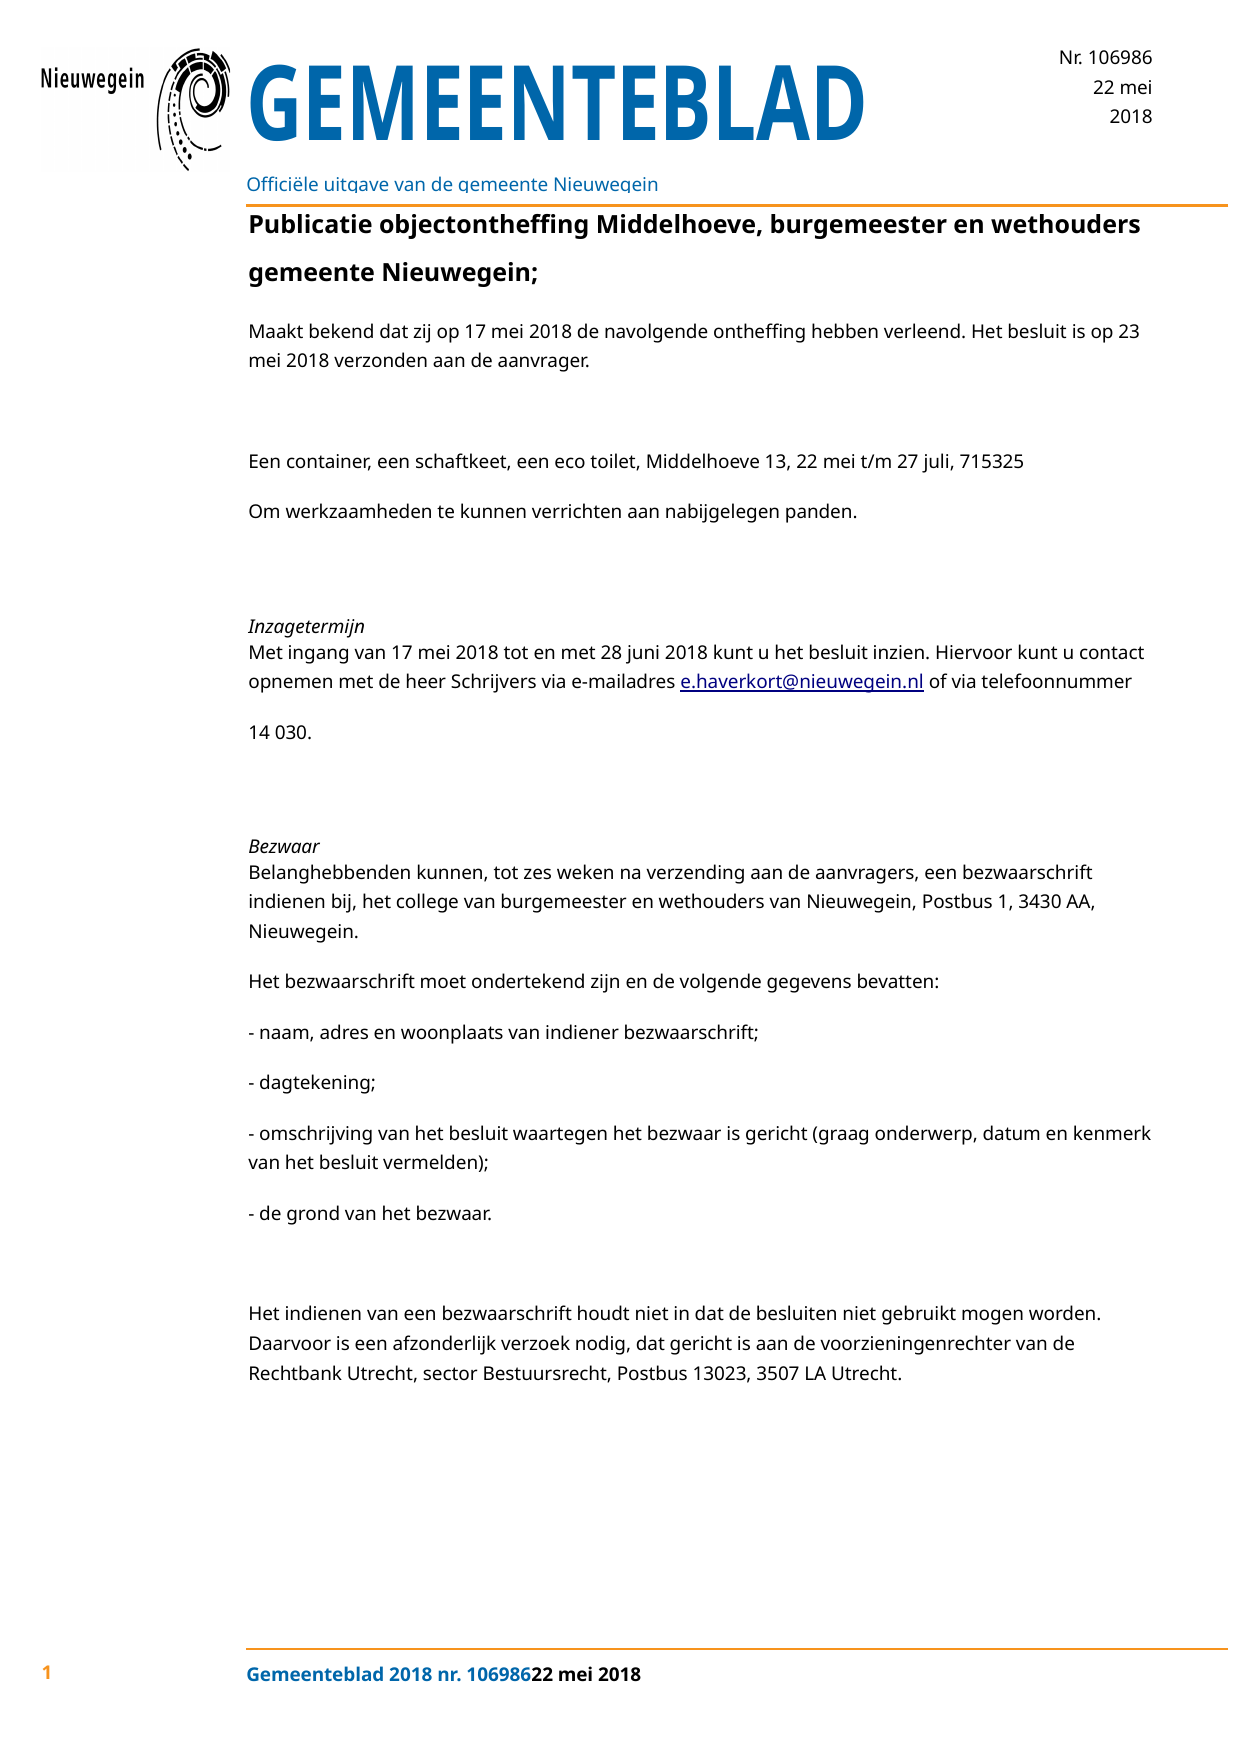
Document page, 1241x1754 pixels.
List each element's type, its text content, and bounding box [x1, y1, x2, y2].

text Met ingang van 17 mei 2018 tot en met 28 juni 2018 kunt u het besluit inzien. Hiervoor kunt u contact opnemen met de heer Schrijvers via e-mailadres e.haverkort@nieuwegein.nl of via telefoonnummer [248, 639, 1152, 694]
text Het bezwaarschrift moet ondertekend zijn en de volgende gegevens bevatten: [248, 968, 1152, 994]
text Publicatie objectontheffing Middelhoeve, burgemeester en wethouders gemeente Nieuwegein; [248, 207, 1152, 288]
text - omschrijving van het besluit waartegen het bezwaar is gericht (graag onderwerp, datum en kenmerk van het besluit vermelden); [248, 1120, 1152, 1175]
text Inzagetermijn [248, 613, 1152, 639]
text Het indienen van een bezwaarschrift houdt niet in dat de besluiten niet gebruikt mogen worden. Daarvoor is een afzonderlijk verzoek nodig, dat gericht is aan de voorzieningenrechter van de Rechtbank Utrecht, sector Bestuursrecht, Postbus 13023, 3507 LA Utrecht. [248, 1301, 1152, 1386]
picture [41, 47, 231, 172]
text Een container, een schaftkeet, een eco toilet, Middelhoeve 13, 22 mei t/m 27 juli, 715325 [248, 448, 1152, 474]
text - naam, adres en woonplaats van indiener bezwaarschrift; [248, 1019, 1152, 1045]
text Maakt bekend dat zij op 17 mei 2018 de navolgende ontheffing hebben verleend. Het besluit is op 23 mei 2018 verzonden aan de aanvrager. [248, 318, 1152, 373]
text Om werkzaamheden te kunnen verrichten aan nabijgelegen panden. [248, 499, 1152, 524]
text Belanghebbenden kunnen, tot zes weken na verzending aan de aanvragers, een bezwaarschrift indienen bij, het college van burgemeester en wethouders van Nieuwegein, Postbus 1, 3430 AA, Nieuwegein. [248, 859, 1152, 944]
text - de grond van het bezwaar. [248, 1200, 1152, 1226]
text - dagtekening; [248, 1069, 1152, 1095]
text 14 030. [248, 719, 1152, 744]
text Bezwaar [248, 833, 1152, 859]
